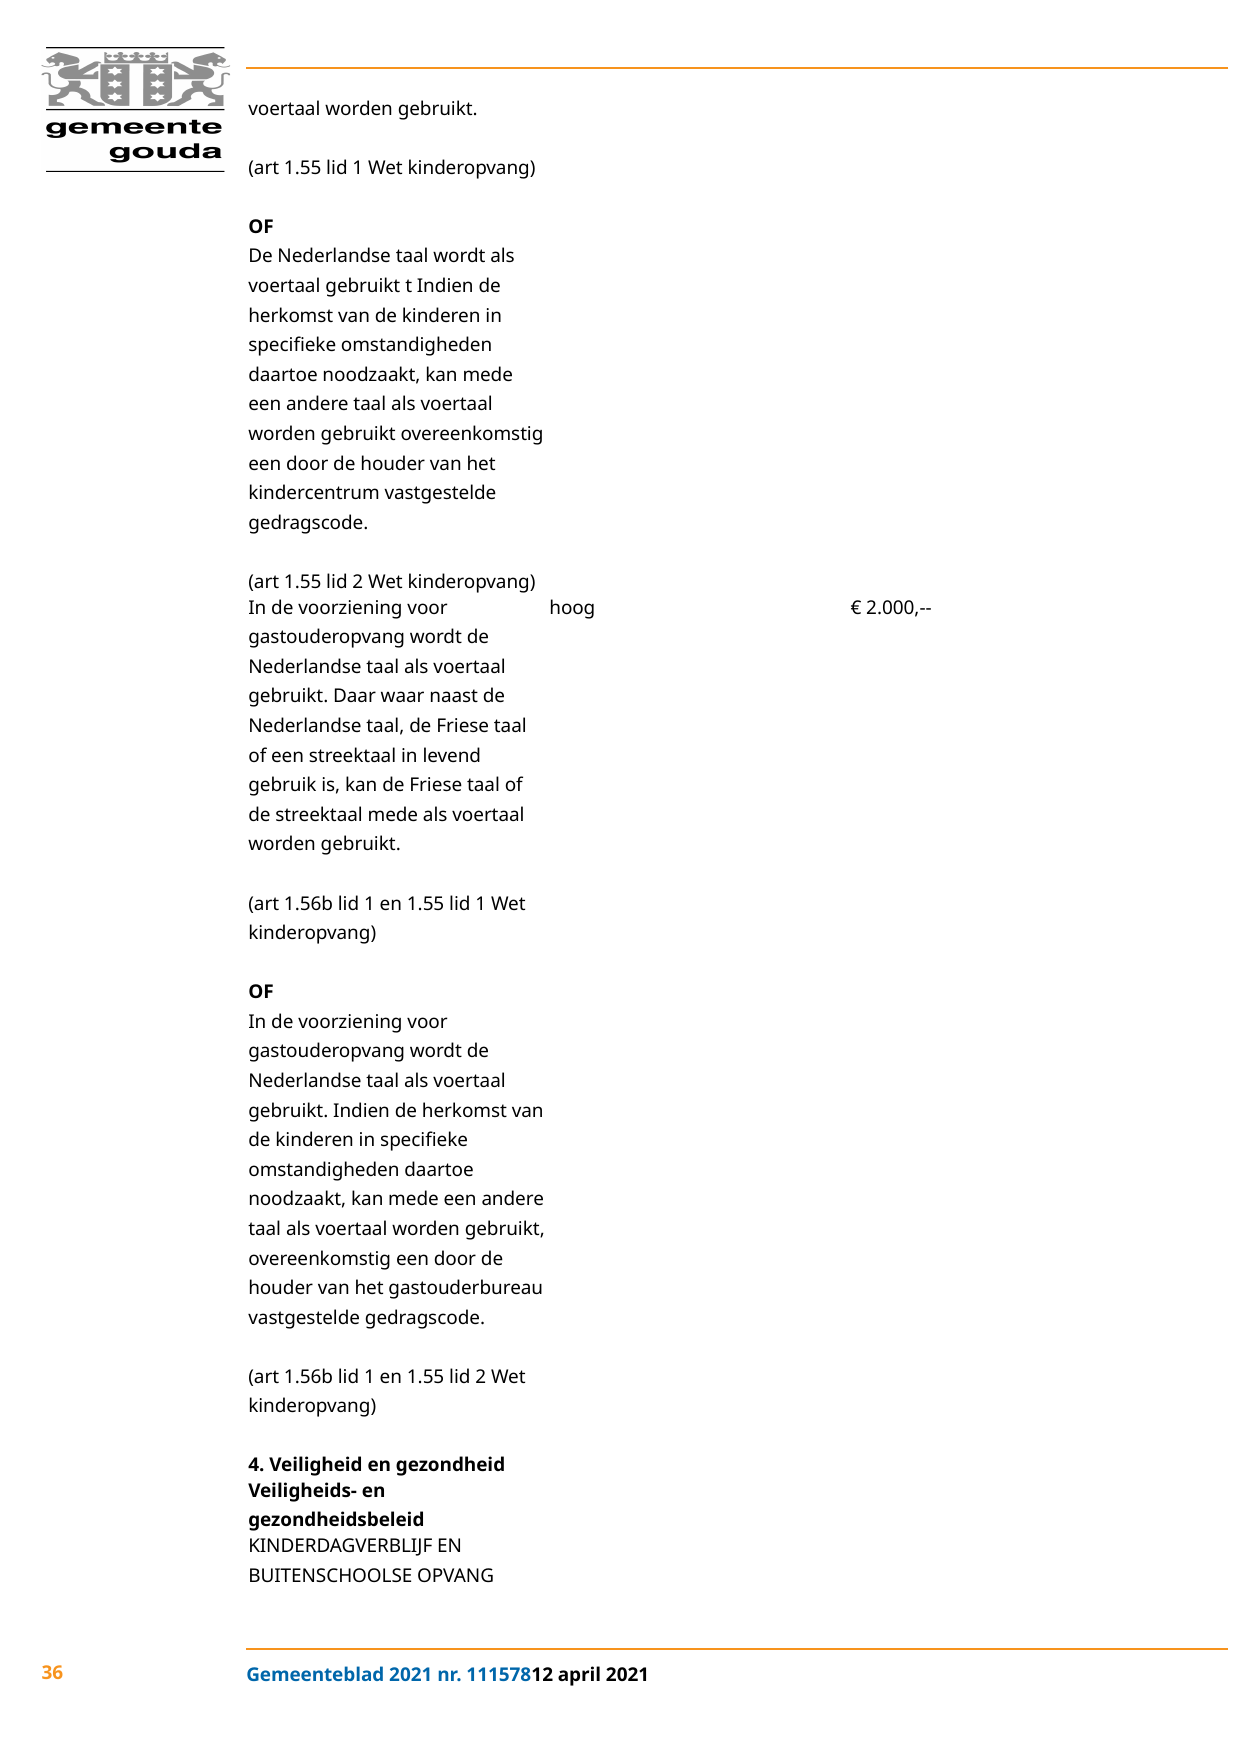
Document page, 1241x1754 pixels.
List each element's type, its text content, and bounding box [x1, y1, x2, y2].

table_cell [850, 1532, 1152, 1588]
table_cell [549, 1532, 850, 1588]
table_cell [549, 95, 850, 594]
table_cell KINDERDAGVERBLIJF EN BUITENSCHOOLSE OPVANG [248, 1532, 549, 1588]
table_cell [549, 1477, 850, 1532]
table_header 4. Veiligheid en gezondheid [248, 1451, 549, 1477]
table_cell In de voorziening voor gastouderopvang wordt de Nederlandse taal als voertaal gebruikt. Daar waar naast de Nederlandse taal, de Friese taal of een streektaal in levend gebruik is, kan de Friese taal of de streektaal mede als voertaal worden gebruikt. (art 1.56b lid 1 en 1.55 lid 1 Wet kinderopvang) OF In de voorziening voor gastouderopvang wordt de Nederlandse taal als voertaal gebruikt. Indien de herkomst van de kinderen in specifieke omstandigheden daartoe noodzaakt, kan mede een andere taal als voertaal worden gebruikt, overeenkomstig een door de houder van het gastouderbureau vastgestelde gedragscode. (art 1.56b lid 1 en 1.55 lid 2 Wet kinderopvang) [248, 594, 549, 1418]
table_header [850, 1451, 1152, 1477]
table_header [549, 1451, 850, 1477]
table_cell [850, 1477, 1152, 1532]
table_cell Veiligheids- en gezondheidsbeleid [248, 1477, 549, 1532]
table_cell € 2.000,-- [850, 594, 1152, 1418]
table_cell voertaal worden gebruikt. (art 1.55 lid 1 Wet kinderopvang) OF De Nederlandse taal wordt als voertaal gebruikt t Indien de herkomst van de kinderen in specifieke omstandigheden daartoe noodzaakt, kan mede een andere taal als voertaal worden gebruikt overeenkomstig een door de houder van het kindercentrum vastgestelde gedragscode. (art 1.55 lid 2 Wet kinderopvang) [248, 95, 549, 594]
picture [41, 47, 231, 172]
table_cell hoog [549, 594, 850, 1418]
table_cell [850, 95, 1152, 594]
